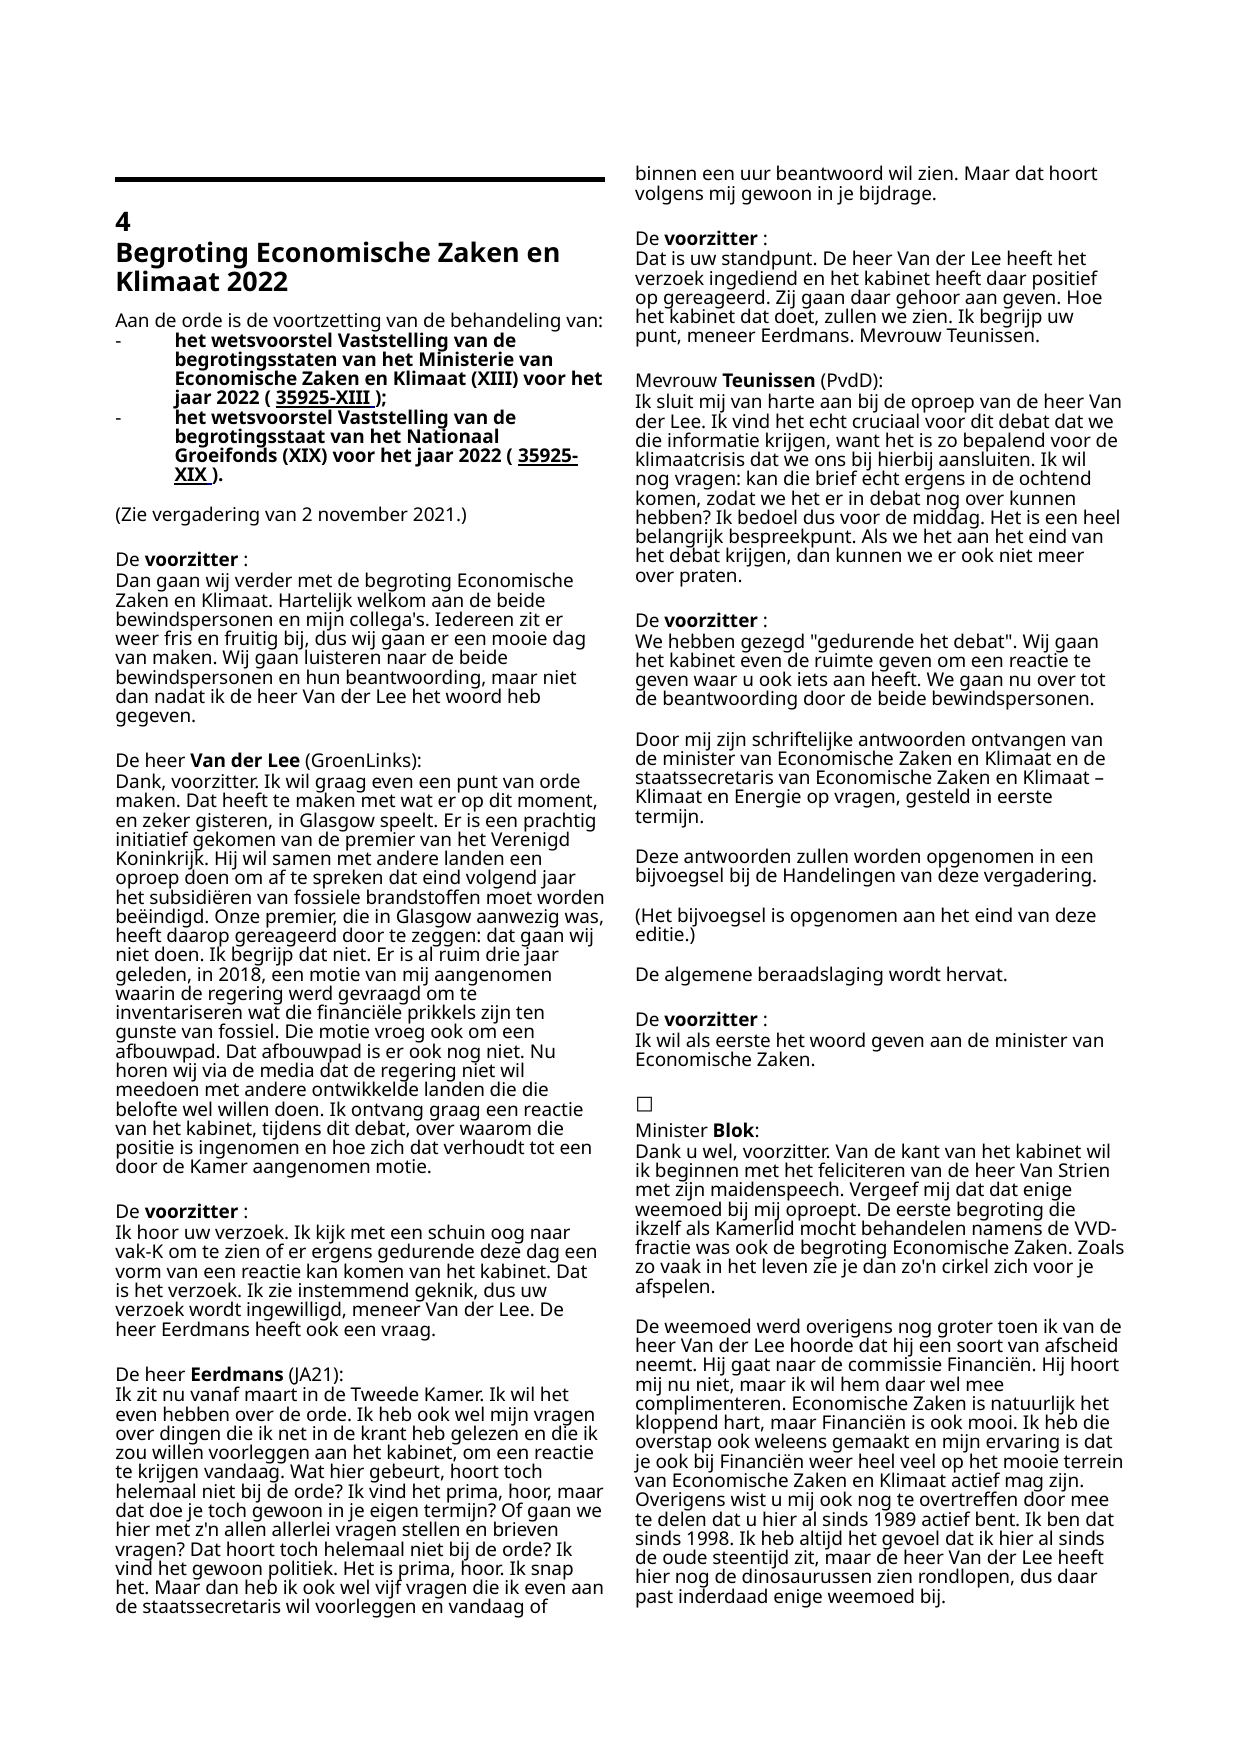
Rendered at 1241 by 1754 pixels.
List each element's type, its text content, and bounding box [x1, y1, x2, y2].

text Deze antwoorden zullen worden opgenomen in een bijvoegsel bij de Handelingen van deze vergadering. [635, 848, 1125, 886]
text De voorzitter : [635, 1006, 1125, 1032]
text De algemene beraadslaging wordt hervat. [635, 966, 1125, 986]
text De voorzitter : [635, 225, 1125, 250]
text Dan gaan wij verder met de begroting Economische Zaken en Klimaat. Hartelijk welkom aan de beide bewindspersonen en mijn collega's. Iedereen zit er weer fris en fruitig bij, dus wij gaan er een mooie dag van maken. Wij gaan luisteren naar de beide bewindspersonen en hun beantwoording, maar niet dan nadat ik de heer Van der Lee het woord heb gegeven. [115, 572, 605, 726]
text binnen een uur beantwoord wil zien. Maar dat hoort volgens mij gewoon in je bijdrage. [635, 165, 1125, 204]
text Ik zit nu vanaf maart in de Tweede Kamer. Ik wil het even hebben over de orde. Ik heb ook wel mijn vragen over dingen die ik net in de krant heb gelezen en die ik zou willen voorleggen aan het kabinet, om een reactie te krijgen vandaag. Wat hier gebeurt, hoort toch helemaal niet bij de orde? Ik vind het prima, hoor, maar dat doe je toch gewoon in je eigen termijn? Of gaan we hier met z'n allen allerlei vragen stellen en brieven vragen? Dat hoort toch helemaal niet bij de orde? Ik vind het gewoon politiek. Het is prima, hoor. Ik snap het. Maar dan heb ik ook wel vijf vragen die ik even aan de staatssecretaris wil voorleggen en vandaag of [115, 1386, 605, 1618]
text Dat is uw standpunt. De heer Van der Lee heeft het verzoek ingediend en het kabinet heeft daar positief op gereageerd. Zij gaan daar gehoor aan geven. Hoe het kabinet dat doet, zullen we zien. Ik begrijp uw punt, meneer Eerdmans. Mevrouw Teunissen. [635, 250, 1125, 347]
text Aan de orde is de voortzetting van de behandeling van: [115, 312, 605, 332]
text Begroting Economische Zaken en Klimaat 2022 [115, 239, 605, 312]
text Minister Blok: [635, 1117, 1125, 1143]
text Ik sluit mij van harte aan bij de oproep van de heer Van der Lee. Ik vind het echt cruciaal voor dit debat dat we die informatie krijgen, want het is zo bepalend voor de klimaatcrisis dat we ons bij hierbij aansluiten. Ik wil nog vragen: kan die brief echt ergens in de ochtend komen, zodat we het er in debat nog over kunnen hebben? Ik bedoel dus voor de middag. Het is een heel belangrijk bespreekpunt. Als we het aan het eind van het debat krijgen, dan kunnen we er ook niet meer over praten. [635, 393, 1125, 586]
text We hebben gezegd "gedurende het debat". Wij gaan het kabinet even de ruimte geven om een reactie te geven waar u ook iets aan heeft. We gaan nu over tot de beantwoording door de beide bewindspersonen. [635, 633, 1125, 710]
text De voorzitter : [635, 607, 1125, 633]
text Dank u wel, voorzitter. Van de kant van het kabinet wil ik beginnen met het feliciteren van de heer Van Strien met zijn maidenspeech. Vergeef mij dat dat enige weemoed bij mij oproept. De eerste begroting die ikzelf als Kamerlid mocht behandelen namens de VVD-fractie was ook de begroting Economische Zaken. Zoals zo vaak in het leven zie je dan zo'n cirkel zich voor je afspelen. [635, 1143, 1125, 1297]
text (Zie vergadering van 2 november 2021.) [115, 506, 605, 526]
text De voorzitter : [115, 547, 605, 572]
text Ik wil als eerste het woord geven aan de minister van Economische Zaken. [635, 1032, 1125, 1071]
list het wetsvoorstel Vaststelling van de begrotingsstaten van het Ministerie van Economische Zaken en Klimaat (XIII) voor het jaar 2022 ( 35925-XIII ); [115, 332, 605, 409]
text De heer Eerdmans (JA21): [115, 1361, 605, 1386]
text 4 [115, 203, 605, 239]
text Door mij zijn schriftelijke antwoorden ontvangen van de minister van Economische Zaken en Klimaat en de staatssecretaris van Economische Zaken en Klimaat – Klimaat en Energie op vragen, gesteld in eerste termijn. [635, 731, 1125, 827]
text Mevrouw Teunissen (PvdD): [635, 368, 1125, 393]
text (Het bijvoegsel is opgenomen aan het eind van deze editie.) [635, 907, 1125, 945]
list het wetsvoorstel Vaststelling van de begrotingsstaat van het Nationaal Groeifonds (XIX) voor het jaar 2022 ( 35925-XIX ). [115, 409, 605, 486]
text ⬜ [635, 1091, 1125, 1117]
text De weemoed werd overigens nog groter toen ik van de heer Van der Lee hoorde dat hij een soort van afscheid neemt. Hij gaat naar de commissie Financiën. Hij hoort mij nu niet, maar ik wil hem daar wel mee complimenteren. Economische Zaken is natuurlijk het kloppend hart, maar Financiën is ook mooi. Ik heb die overstap ook weleens gemaakt en mijn ervaring is dat je ook bij Financiën weer heel veel op het mooie terrein van Economische Zaken en Klimaat actief mag zijn. Overigens wist u mij ook nog te overtreffen door mee te delen dat u hier al sinds 1989 actief bent. Ik ben dat sinds 1998. Ik heb altijd het gevoel dat ik hier al sinds de oude steentijd zit, maar de heer Van der Lee heeft hier nog de dinosaurussen zien rondlopen, dus daar past inderdaad enige weemoed bij. [635, 1318, 1125, 1607]
text De voorzitter : [115, 1198, 605, 1224]
text Dank, voorzitter. Ik wil graag even een punt van orde maken. Dat heeft te maken met wat er op dit moment, en zeker gisteren, in Glasgow speelt. Er is een prachtig initiatief gekomen van de premier van het Verenigd Koninkrijk. Hij wil samen met andere landen een oproep doen om af te spreken dat eind volgend jaar het subsidiëren van fossiele brandstoffen moet worden beëindigd. Onze premier, die in Glasgow aanwezig was, heeft daarop gereageerd door te zeggen: dat gaan wij niet doen. Ik begrijp dat niet. Er is al ruim drie jaar geleden, in 2018, een motie van mij aangenomen waarin de regering werd gevraagd om te inventariseren wat die financiële prikkels zijn ten gunste van fossiel. Die motie vroeg ook om een afbouwpad. Dat afbouwpad is er ook nog niet. Nu horen wij via de media dat de regering niet wil meedoen met andere ontwikkelde landen die die belofte wel willen doen. Ik ontvang graag een reactie van het kabinet, tijdens dit debat, over waarom die positie is ingenomen en hoe zich dat verhoudt tot een door de Kamer aangenomen motie. [115, 773, 605, 1178]
text De heer Van der Lee (GroenLinks): [115, 747, 605, 773]
text Ik hoor uw verzoek. Ik kijk met een schuin oog naar vak-K om te zien of er ergens gedurende deze dag een vorm van een reactie kan komen van het kabinet. Dat is het verzoek. Ik zie instemmend geknik, dus uw verzoek wordt ingewilligd, meneer Van der Lee. De heer Eerdmans heeft ook een vraag. [115, 1224, 605, 1340]
